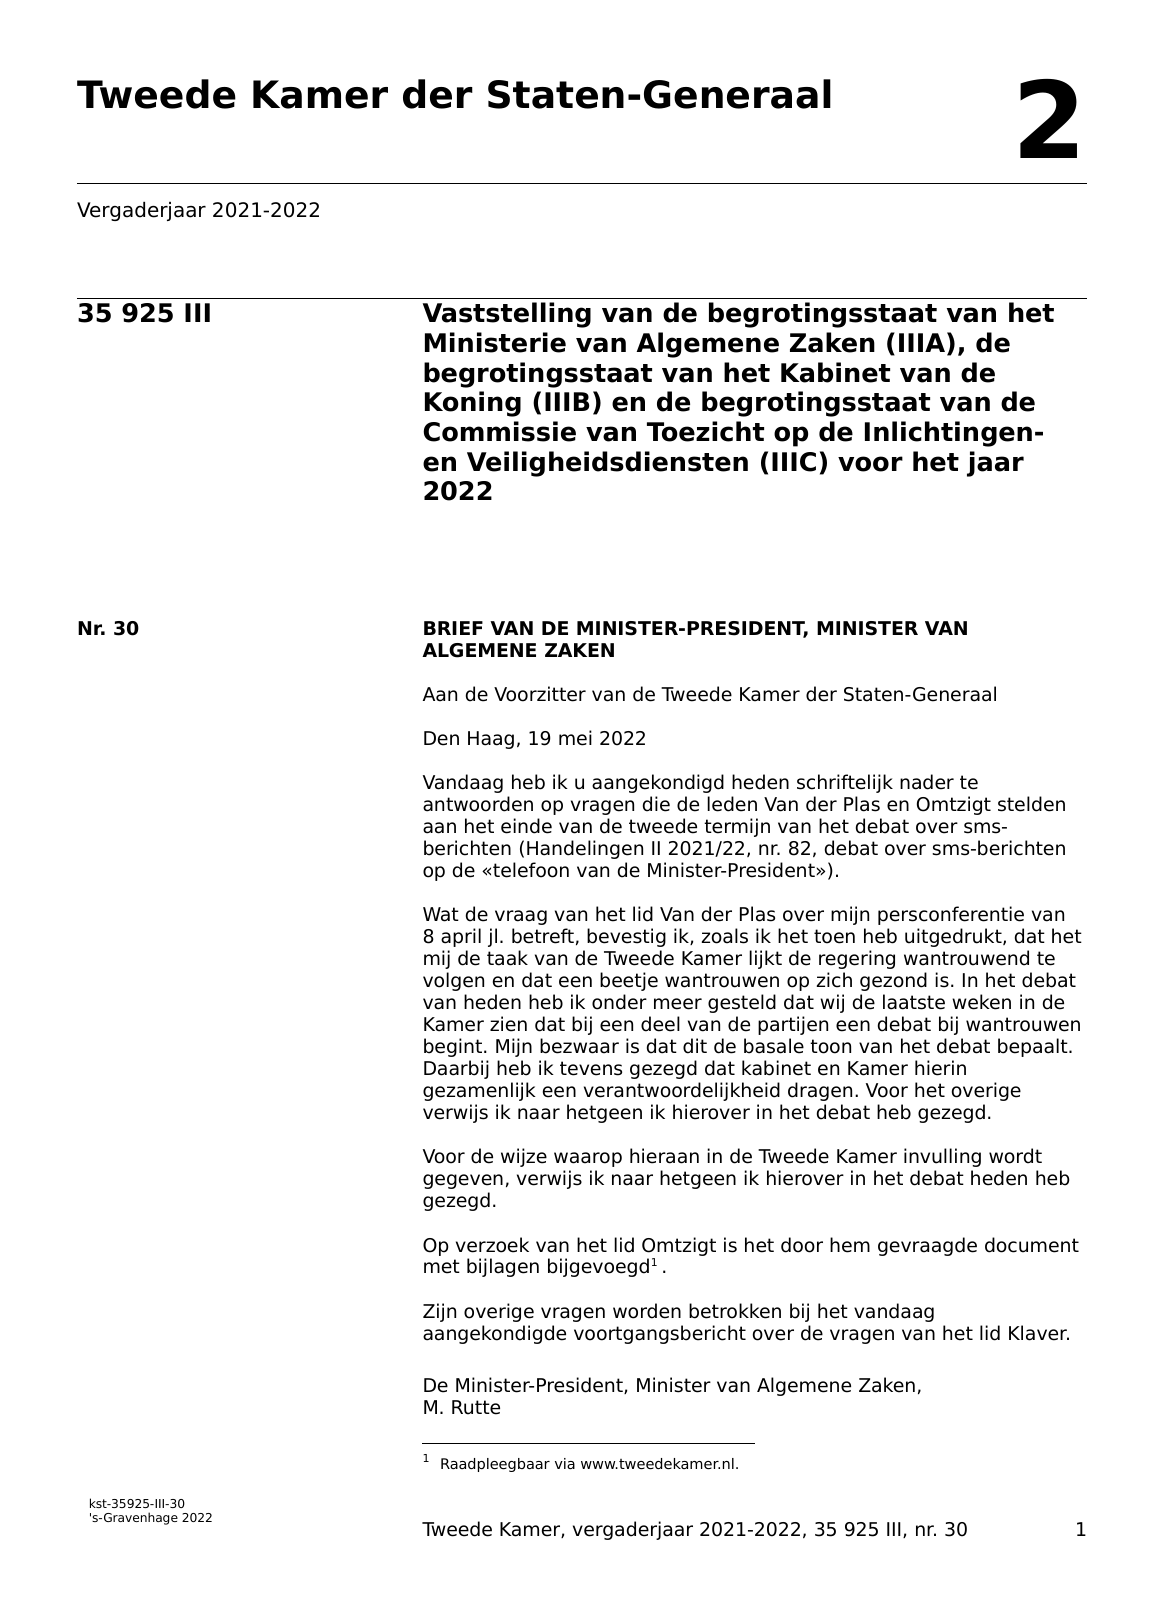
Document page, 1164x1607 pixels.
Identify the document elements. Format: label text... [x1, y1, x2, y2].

text Voor de wijze waarop hieraan in de Tweede Kamer invulling wordt gegeven, verwijs ik naar hetgeen ik hierover in het debat heden heb gezegd. [422, 1146, 1087, 1212]
table_cell Vergaderjaar 2021-2022 [77, 184, 1087, 298]
text kst-35925-III-30 [88, 1497, 323, 1511]
text Op verzoek van het lid Omtzigt is het door hem gevraagde document met bijlagen bijgevoegd. [422, 1234, 1087, 1278]
text Vandaag heb ik u aangekondigd heden schriftelijk nader te antwoorden op vragen die de leden Van der Plas en Omtzigt stelden aan het einde van de tweede termijn van het debat over sms-berichten (Handelingen II 2021/22, nr. 82, debat over sms-berichten op de «telefoon van de Minister-President»). [422, 772, 1087, 882]
text Zijn overige vragen worden betrokken bij het vandaag aangekondigde voortgangsbericht over de vragen van het lid Klaver. [422, 1301, 1087, 1344]
table_header Tweede Kamer der Staten-Generaal [77, 59, 886, 183]
table_header 2 [886, 59, 1087, 183]
text 's-Gravenhage 2022 [88, 1511, 323, 1525]
text De Minister-President, Minister van Algemene Zaken, M. Rutte [422, 1374, 1087, 1418]
text Raadpleegbaar via www.tweedekamer.nl. [422, 1452, 1087, 1474]
subtitle Nr. 30 BRIEF VAN DE MINISTER-PRESIDENT, MINISTER VAN ALGEMENE ZAKEN [77, 618, 1087, 662]
text Aan de Voorzitter van de Tweede Kamer der Staten-Generaal [422, 684, 1087, 706]
subtitle 35 925 III Vaststelling van de begrotingsstaat van het Ministerie van Algemene Zaken (IIIA), de begrotingsstaat van het Kabinet van de Koning (IIIB) en de begrotingsstaat van de Commissie van Toezicht op de Inlichtingen- en Veiligheidsdiensten (IIIC) voor het jaar 2022 [77, 299, 1087, 507]
text Wat de vraag van het lid Van der Plas over mijn persconferentie van 8 april jl. betreft, bevestig ik, zoals ik het toen heb uitgedrukt, dat het mij de taak van de Tweede Kamer lijkt de regering wantrouwend te volgen en dat een beetje wantrouwen op zich gezond is. In het debat van heden heb ik onder meer gesteld dat wij de laatste weken in de Kamer zien dat bij een deel van de partijen een debat bij wantrouwen begint. Mijn bezwaar is dat dit de basale toon van het debat bepaalt. Daarbij heb ik tevens gezegd dat kabinet en Kamer hierin gezamenlijk een verantwoordelijkheid dragen. Voor het overige verwijs ik naar hetgeen ik hierover in het debat heb gezegd. [422, 904, 1087, 1124]
text Den Haag, 19 mei 2022 [422, 728, 1087, 750]
